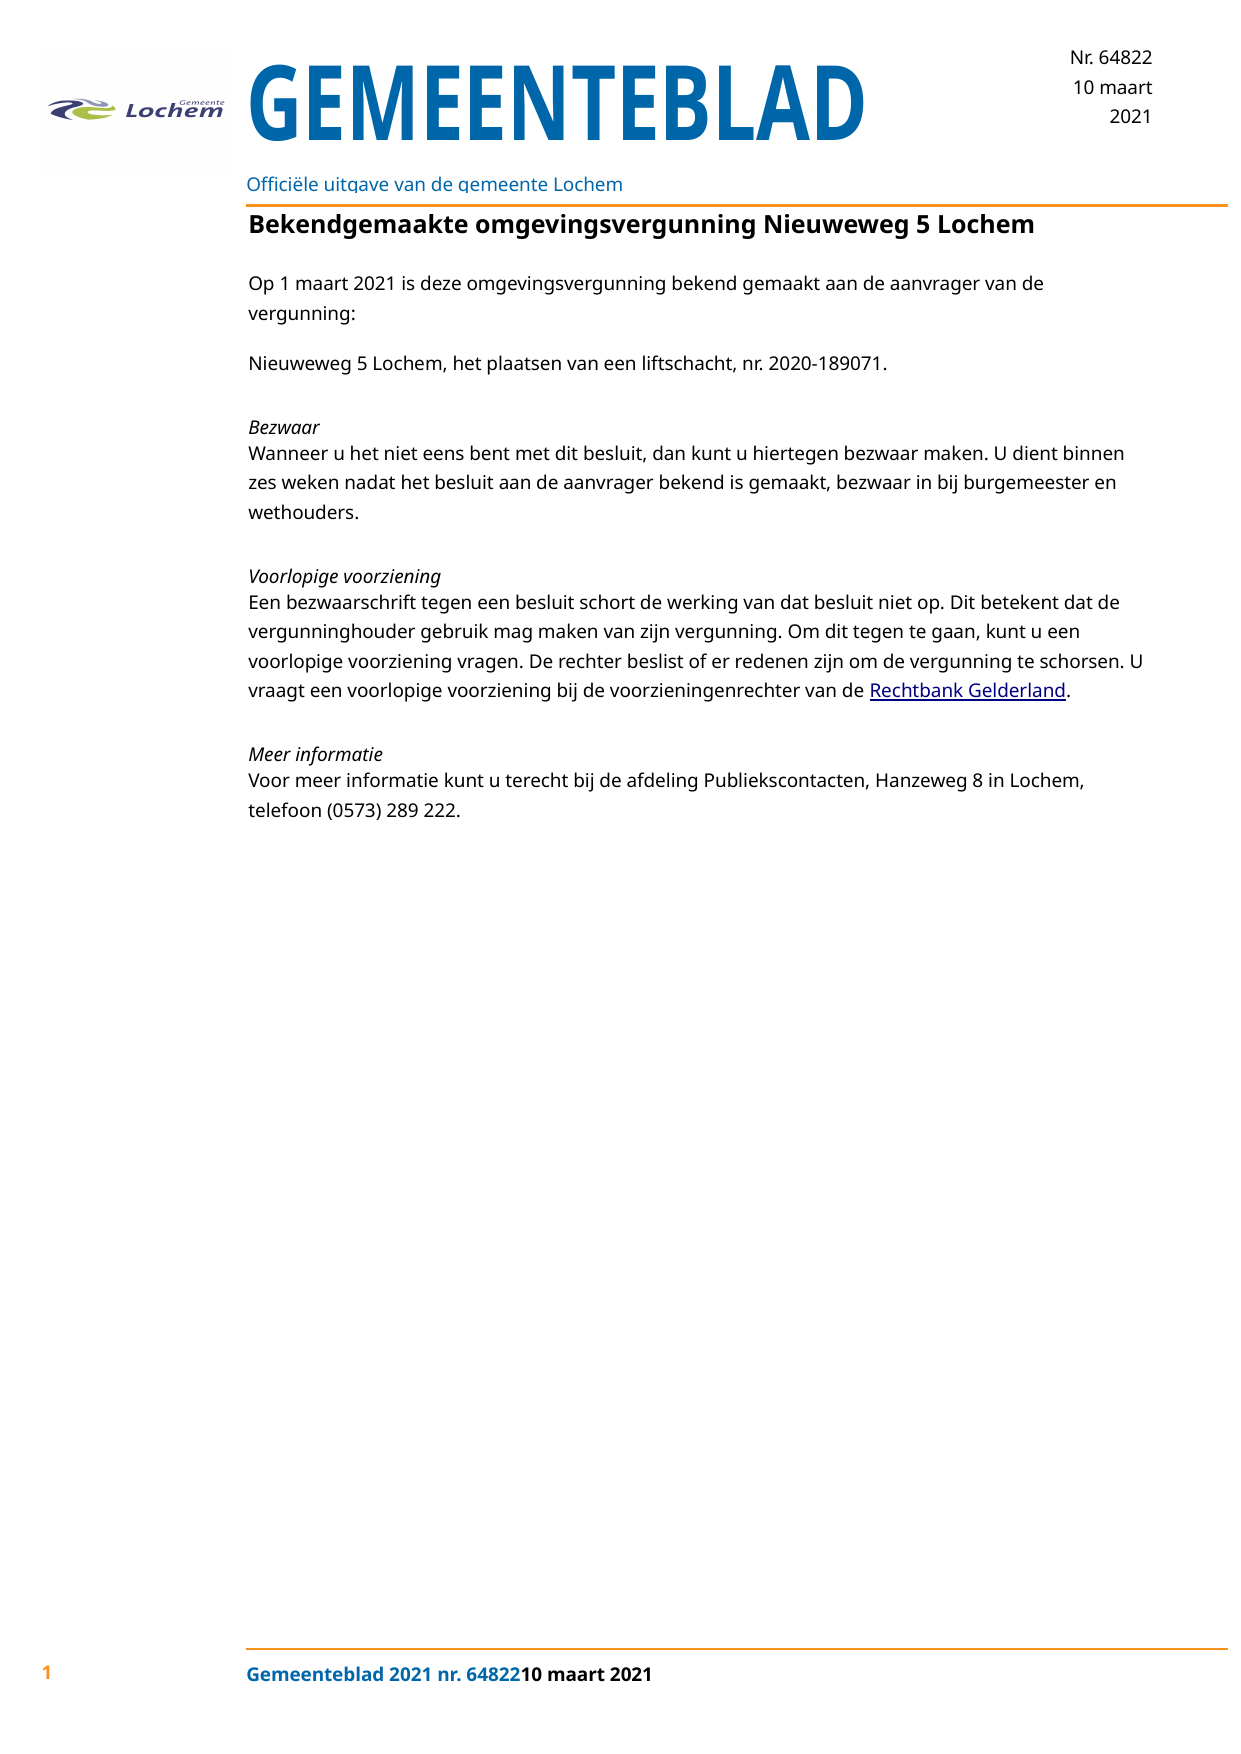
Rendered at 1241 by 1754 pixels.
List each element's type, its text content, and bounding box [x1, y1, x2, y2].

text Meer informatie [248, 742, 1152, 767]
text Voorlopige voorziening [248, 563, 1152, 589]
text Wanneer u het niet eens bent met dit besluit, dan kunt u hiertegen bezwaar maken. U dient binnen zes weken nadat het besluit aan de aanvrager bekend is gemaakt, bezwaar in bij burgemeester en wethouders. [248, 440, 1152, 525]
text Op 1 maart 2021 is deze omgevingsvergunning bekend gemaakt aan de aanvrager van de vergunning: [248, 270, 1152, 326]
text Bezwaar [248, 414, 1152, 440]
text Nieuweweg 5 Lochem, het plaatsen van een liftschacht, nr. 2020-189071. [248, 350, 1152, 376]
text Voor meer informatie kunt u terecht bij de afdeling Publiekscontacten, Hanzeweg 8 in Lochem, telefoon (0573) 289 222. [248, 767, 1152, 823]
text Een bezwaarschrift tegen een besluit schort de werking van dat besluit niet op. Dit betekent dat de vergunninghouder gebruik mag maken van zijn vergunning. Om dit tegen te gaan, kunt u een voorlopige voorziening vragen. De rechter beslist of er redenen zijn om de vergunning te schorsen. U vraagt een voorlopige voorziening bij de voorzieningenrechter van de Rechtbank Gelderland. [248, 589, 1152, 703]
text Bekendgemaakte omgevingsvergunning Nieuweweg 5 Lochem [248, 207, 1152, 241]
picture [41, 47, 231, 172]
